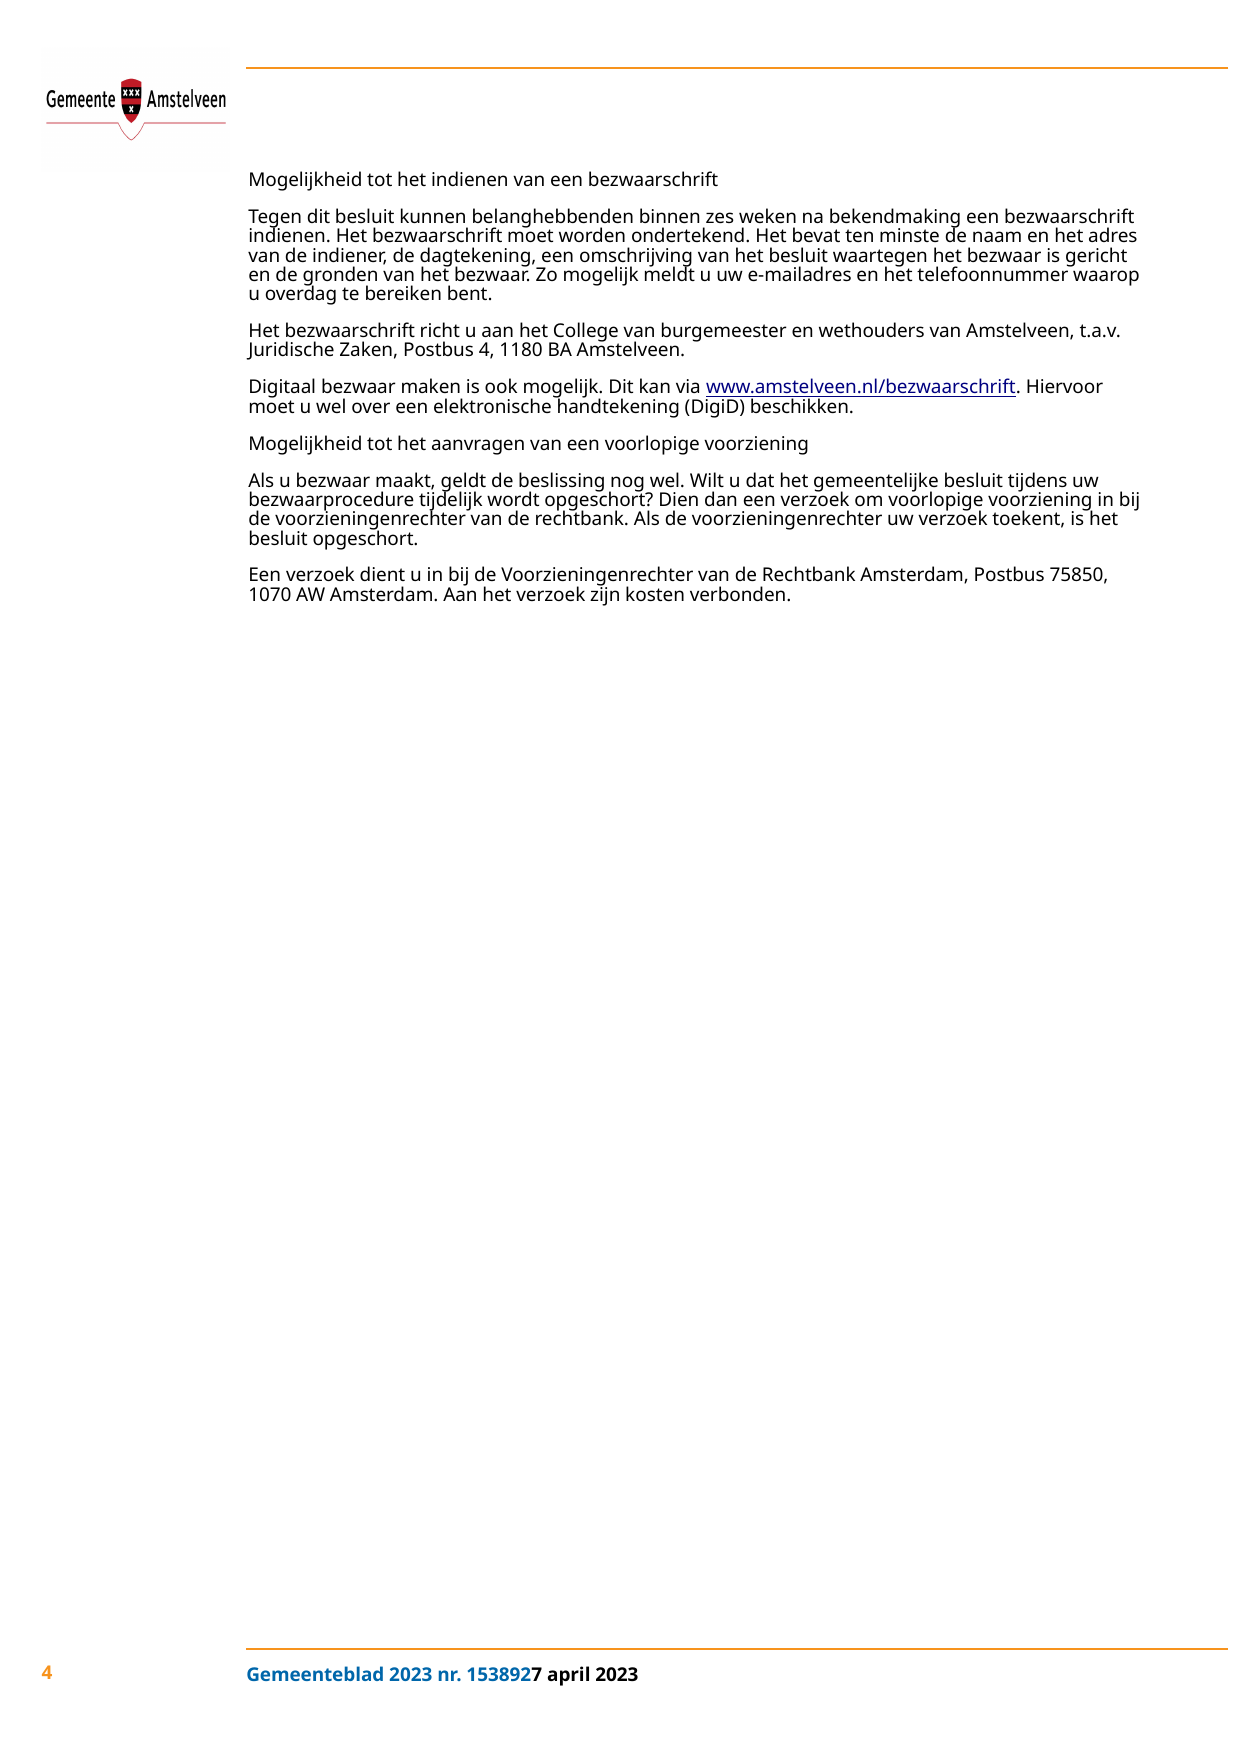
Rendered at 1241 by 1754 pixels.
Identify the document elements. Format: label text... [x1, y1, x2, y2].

text Het bezwaarschrift richt u aan het College van burgemeester en wethouders van Amstelveen, t.a.v. Juridische Zaken, Postbus 4, 1180 BA Amstelveen. [248, 322, 1152, 361]
text Tegen dit besluit kunnen belanghebbenden binnen zes weken na bekendmaking een bezwaarschrift indienen. Het bezwaarschrift moet worden ondertekend. Het bevat ten minste de naam en het adres van de indiener, de dagtekening, een omschrijving van het besluit waartegen het bezwaar is gericht en de gronden van het bezwaar. Zo mogelijk meldt u uw e-mailadres en het telefoonnummer waarop u overdag te bereiken bent. [248, 208, 1152, 304]
text Als u bezwaar maakt, geldt de beslissing nog wel. Wilt u dat het gemeentelijke besluit tijdens uw bezwaarprocedure tijdelijk wordt opgeschort? Dien dan een verzoek om voorlopige voorziening in bij de voorzieningenrechter van de rechtbank. Als de voorzieningenrechter uw verzoek toekent, is het besluit opgeschort. [248, 472, 1152, 549]
text Digitaal bezwaar maken is ook mogelijk. Dit kan via www.amstelveen.nl/bezwaarschrift. Hiervoor moet u wel over een elektronische handtekening (DigiD) beschikken. [248, 378, 1152, 417]
text Mogelijkheid tot het aanvragen van een voorlopige voorziening [248, 435, 1152, 454]
text Een verzoek dient u in bij de Voorzieningenrechter van de Rechtbank Amsterdam, Postbus 75850, 1070 AW Amsterdam. Aan het verzoek zijn kosten verbonden. [248, 566, 1152, 605]
picture [41, 47, 231, 172]
text Mogelijkheid tot het indienen van een bezwaarschrift [248, 171, 1152, 190]
